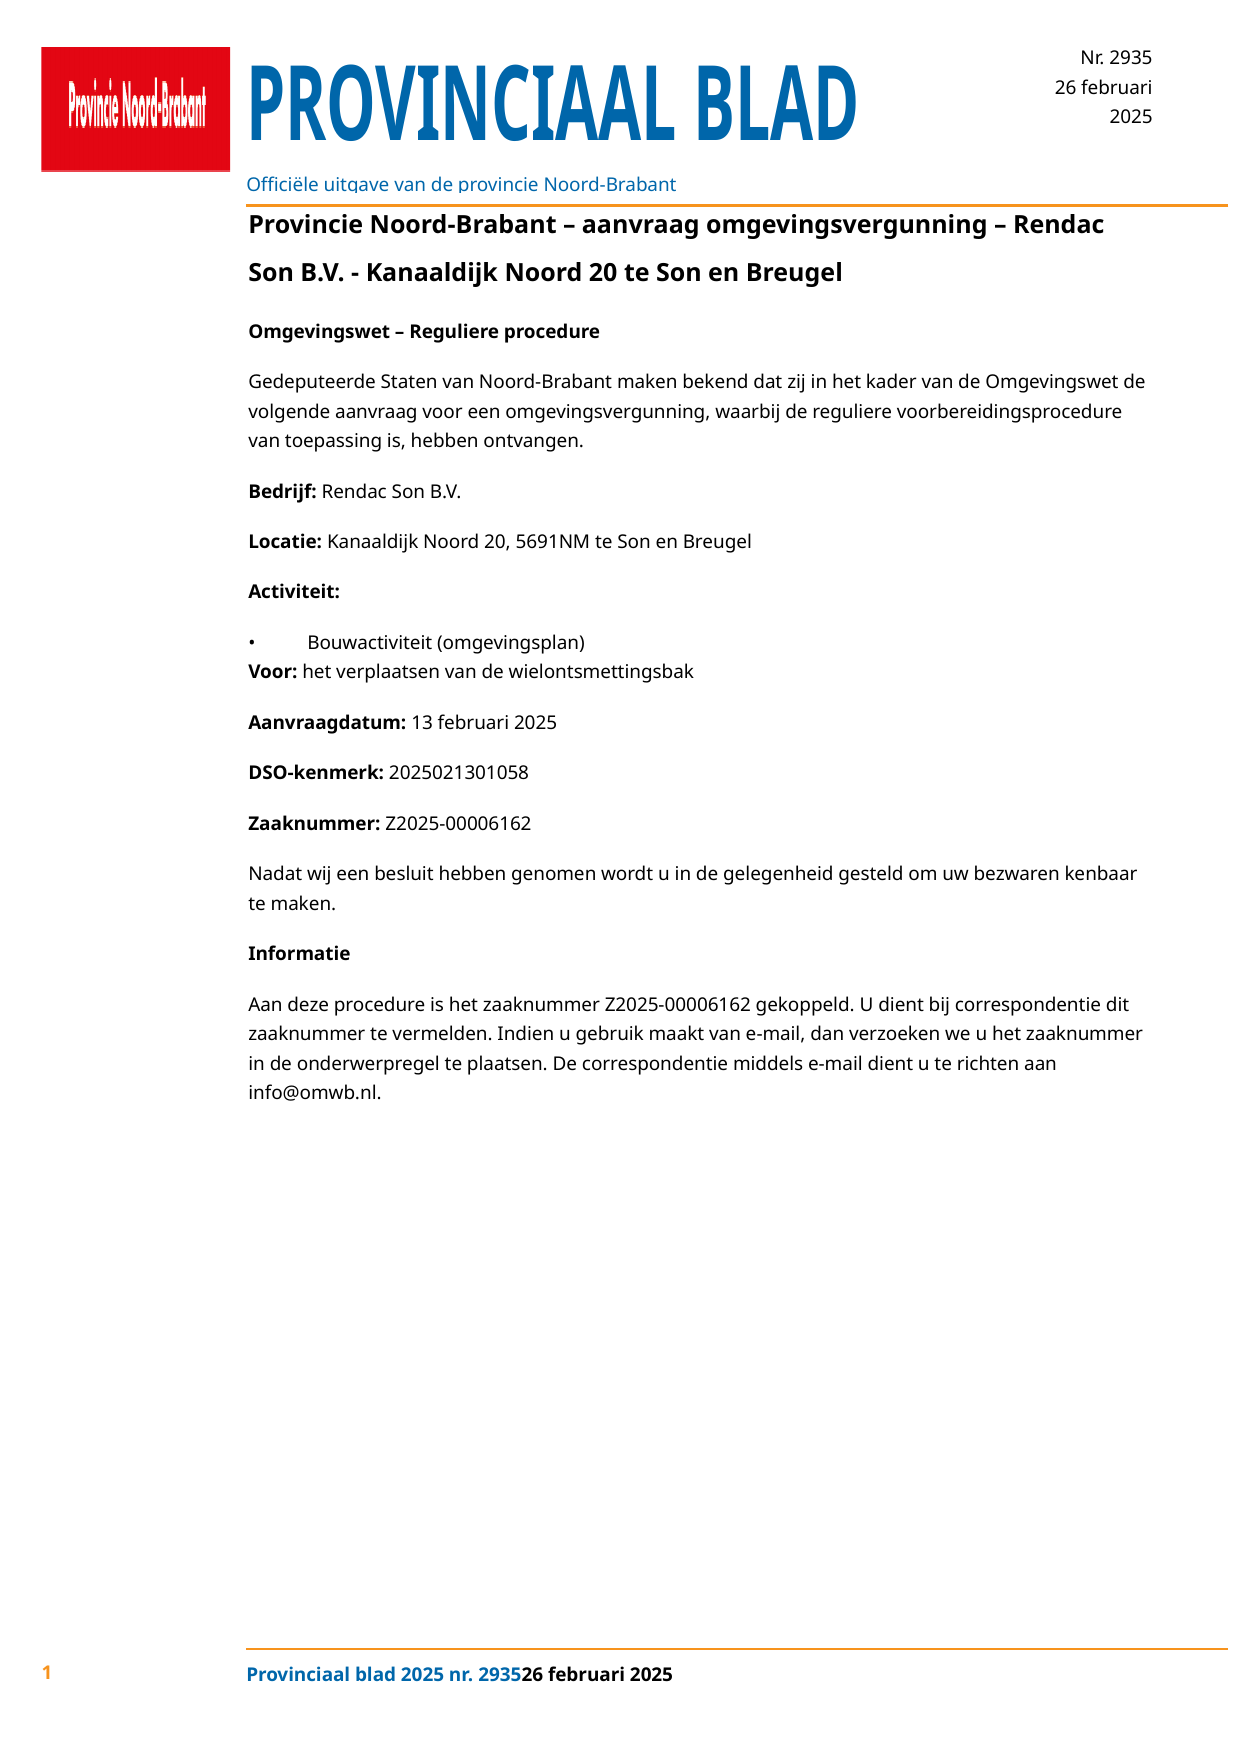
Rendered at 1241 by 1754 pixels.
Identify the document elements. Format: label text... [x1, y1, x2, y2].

text Informatie [248, 940, 1152, 966]
text Zaaknummer: Z2025-00006162 [248, 810, 1152, 836]
text Voor: het verplaatsen van de wielontsmettingsbak [248, 659, 1152, 684]
text Bedrijf: Rendac Son B.V. [248, 478, 1152, 504]
text Locatie: Kanaaldijk Noord 20, 5691NM te Son en Breugel [248, 528, 1152, 554]
text Gedeputeerde Staten van Noord-Brabant maken bekend dat zij in het kader van de Omgevingswet de volgende aanvraag voor een omgevingsvergunning, waarbij de reguliere voorbereidingsprocedure van toepassing is, hebben ontvangen. [248, 368, 1152, 453]
text Activiteit: [248, 579, 1152, 604]
text Nadat wij een besluit hebben genomen wordt u in de gelegenheid gesteld om uw bezwaren kenbaar te maken. [248, 860, 1152, 916]
list Bouwactiviteit (omgevingsplan) [248, 629, 1152, 655]
text Aanvraagdatum: 13 februari 2025 [248, 709, 1152, 735]
text Provincie Noord-Brabant – aanvraag omgevingsvergunning – Rendac Son B.V. - Kanaaldijk Noord 20 te Son en Breugel [248, 207, 1152, 288]
text Aan deze procedure is het zaaknummer Z2025-00006162 gekoppeld. U dient bij correspondentie dit zaaknummer te vermelden. Indien u gebruik maakt van e-mail, dan verzoeken we u het zaaknummer in de onderwerpregel te plaatsen. De correspondentie middels e-mail dient u te richten aan info@omwb.nl. [248, 991, 1152, 1105]
text Omgevingswet – Reguliere procedure [248, 318, 1152, 344]
picture [41, 47, 231, 172]
text DSO-kenmerk: 2025021301058 [248, 759, 1152, 785]
